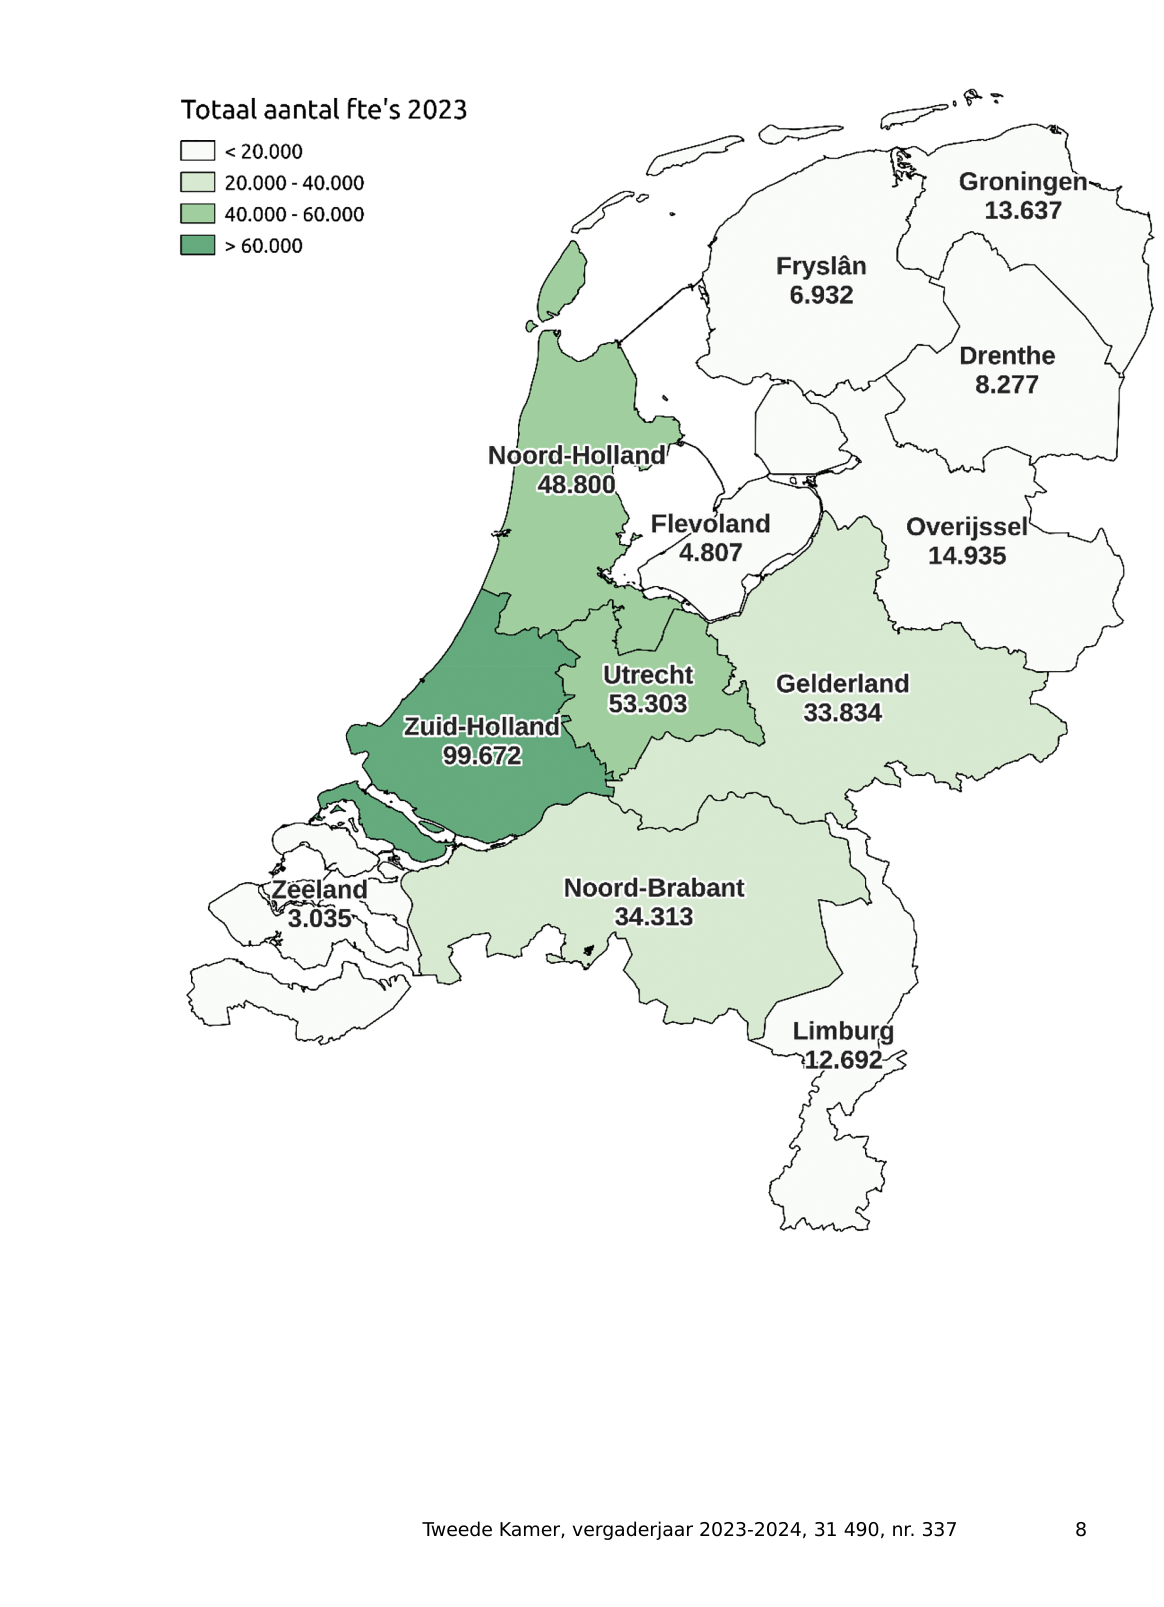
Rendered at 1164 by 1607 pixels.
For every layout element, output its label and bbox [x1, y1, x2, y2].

picture [159, 84, 1164, 1248]
